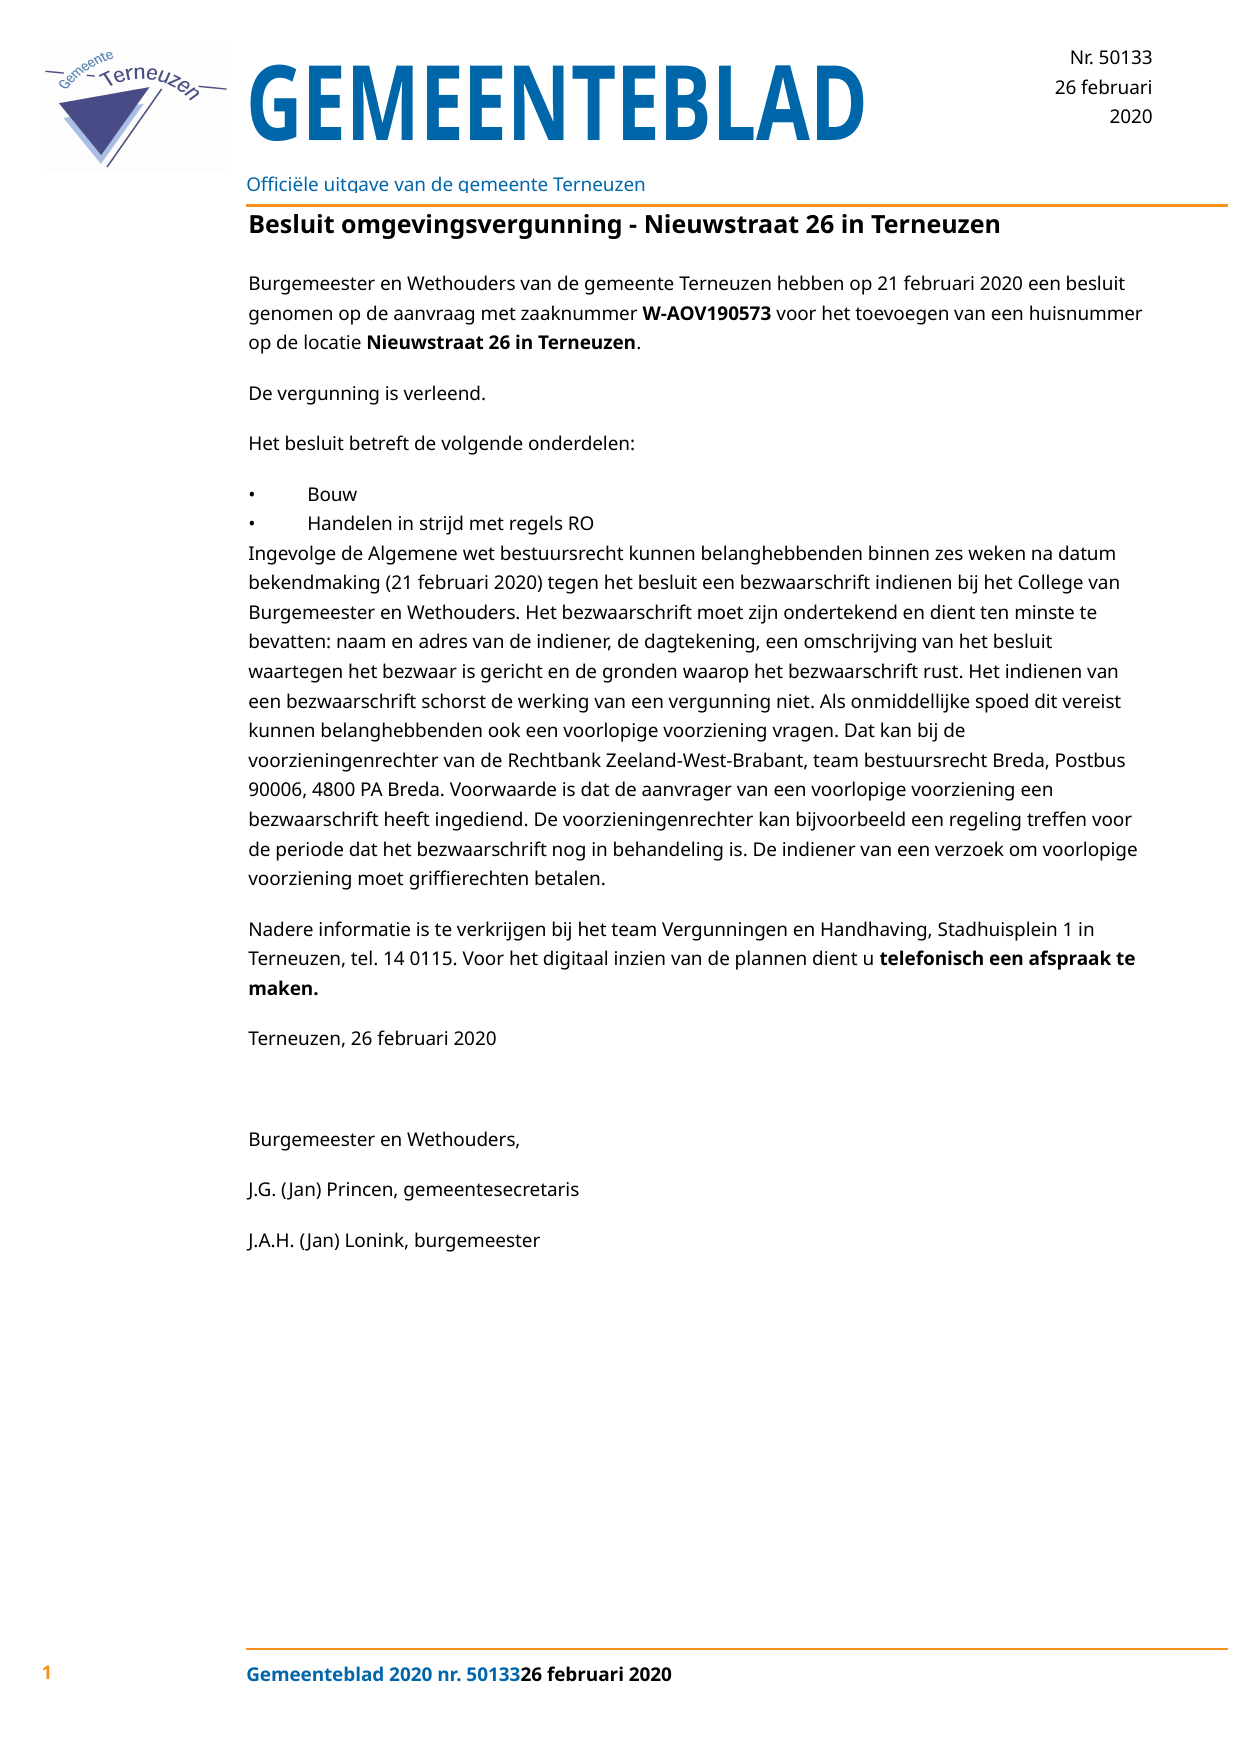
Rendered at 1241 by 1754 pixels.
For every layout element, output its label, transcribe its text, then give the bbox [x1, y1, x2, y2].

text De vergunning is verleend. [248, 380, 1152, 406]
picture [41, 47, 231, 172]
text Burgemeester en Wethouders van de gemeente Terneuzen hebben op 21 februari 2020 een besluit genomen op de aanvraag met zaaknummer W-AOV190573 voor het toevoegen van een huisnummer op de locatie Nieuwstraat 26 in Terneuzen. [248, 270, 1152, 355]
list Bouw [248, 481, 1152, 506]
text Ingevolge de Algemene wet bestuursrecht kunnen belanghebbenden binnen zes weken na datum bekendmaking (21 februari 2020) tegen het besluit een bezwaarschrift indienen bij het College van Burgemeester en Wethouders. Het bezwaarschrift moet zijn ondertekend en dient ten minste te bevatten: naam en adres van de indiener, de dagtekening, een omschrijving van het besluit waartegen het bezwaar is gericht en de gronden waarop het bezwaarschrift rust. Het indienen van een bezwaarschrift schorst de werking van een vergunning niet. Als onmiddellijke spoed dit vereist kunnen belanghebbenden ook een voorlopige voorziening vragen. Dat kan bij de voorzieningenrechter van de Rechtbank Zeeland-West-Brabant, team bestuursrecht Breda, Postbus 90006, 4800 PA Breda. Voorwaarde is dat de aanvrager van een voorlopige voorziening een bezwaarschrift heeft ingediend. De voorzieningenrechter kan bijvoorbeeld een regeling treffen voor de periode dat het bezwaarschrift nog in behandeling is. De indiener van een verzoek om voorlopige voorziening moet griffierechten betalen. [248, 540, 1152, 891]
text Burgemeester en Wethouders, [248, 1126, 1152, 1152]
text Besluit omgevingsvergunning - Nieuwstraat 26 in Terneuzen [248, 207, 1152, 241]
text Het besluit betreft de volgende onderdelen: [248, 430, 1152, 456]
text Nadere informatie is te verkrijgen bij het team Vergunningen en Handhaving, Stadhuisplein 1 in Terneuzen, tel. 14 0115. Voor het digitaal inzien van de plannen dient u telefonisch een afspraak te maken. [248, 916, 1152, 1001]
text J.G. (Jan) Princen, gemeentesecretaris [248, 1177, 1152, 1202]
text J.A.H. (Jan) Lonink, burgemeester [248, 1227, 1152, 1253]
list Handelen in strijd met regels RO [248, 510, 1152, 536]
text Terneuzen, 26 februari 2020 [248, 1025, 1152, 1051]
